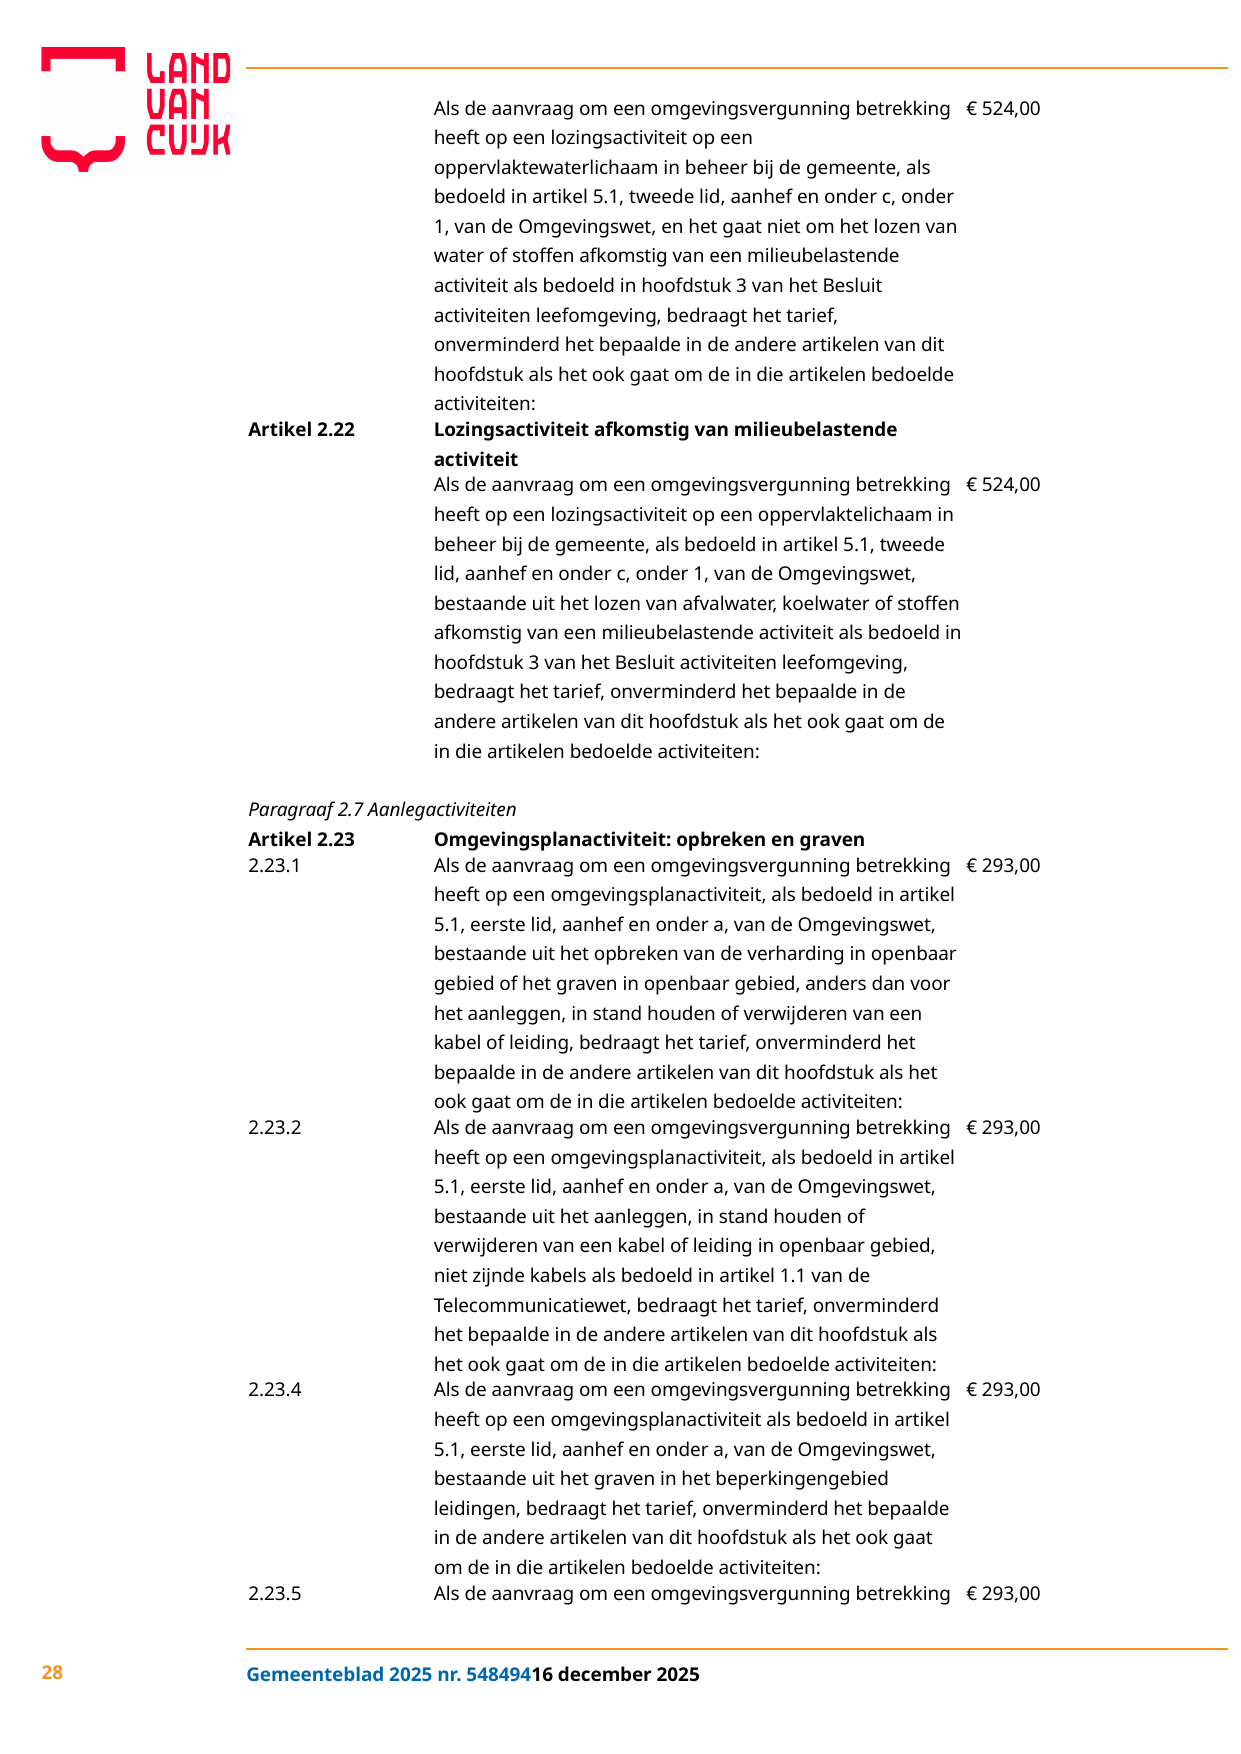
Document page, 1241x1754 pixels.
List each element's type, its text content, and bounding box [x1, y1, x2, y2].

text Paragraaf 2.7 Aanlegactiviteiten [248, 796, 1152, 822]
table_header Omgevingsplanactiviteit: opbreken en graven [434, 826, 966, 852]
picture [41, 47, 231, 172]
table_cell 2.23.2 [248, 1114, 433, 1377]
table_cell 2.23.1 [248, 852, 433, 1114]
table_cell € 293,00 [966, 852, 1152, 1114]
table_cell € 524,00 [966, 95, 1152, 416]
table_cell Lozingsactiviteit afkomstig van milieubelastende activiteit [434, 416, 966, 472]
table_cell [248, 95, 433, 416]
table_cell Als de aanvraag om een omgevingsvergunning betrekking heeft op een omgevingsplanactiviteit als bedoeld in artikel 5.1, eerste lid, aanhef en onder a, van de Omgevingswet, bestaande uit het graven in het beperkingengebied leidingen, bedraagt het tarief, onverminderd het bepaalde in de andere artikelen van dit hoofdstuk als het ook gaat om de in die artikelen bedoelde activiteiten: [434, 1377, 966, 1580]
table_header [966, 826, 1152, 852]
table_cell Als de aanvraag om een omgevingsvergunning betrekking heeft op een lozingsactiviteit op een oppervlaktewaterlichaam in beheer bij de gemeente, als bedoeld in artikel 5.1, tweede lid, aanhef en onder c, onder 1, van de Omgevingswet, en het gaat niet om het lozen van water of stoffen afkomstig van een milieubelastende activiteit als bedoeld in hoofdstuk 3 van het Besluit activiteiten leefomgeving, bedraagt het tarief, onverminderd het bepaalde in de andere artikelen van dit hoofdstuk als het ook gaat om de in die artikelen bedoelde activiteiten: [434, 95, 966, 416]
table_cell Als de aanvraag om een omgevingsvergunning betrekking [434, 1580, 966, 1606]
table_cell € 293,00 [966, 1377, 1152, 1580]
table_cell 2.23.4 [248, 1377, 433, 1580]
table_cell € 293,00 [966, 1580, 1152, 1606]
table_cell Als de aanvraag om een omgevingsvergunning betrekking heeft op een omgevingsplanactiviteit, als bedoeld in artikel 5.1, eerste lid, aanhef en onder a, van de Omgevingswet, bestaande uit het opbreken van de verharding in openbaar gebied of het graven in openbaar gebied, anders dan voor het aanleggen, in stand houden of verwijderen van een kabel of leiding, bedraagt het tarief, onverminderd het bepaalde in de andere artikelen van dit hoofdstuk als het ook gaat om de in die artikelen bedoelde activiteiten: [434, 852, 966, 1114]
table_cell [248, 472, 433, 764]
table_header Artikel 2.23 [248, 826, 433, 852]
table_cell 2.23.5 [248, 1580, 433, 1606]
table_cell Artikel 2.22 [248, 416, 433, 472]
table_cell [966, 416, 1152, 472]
table_cell Als de aanvraag om een omgevingsvergunning betrekking heeft op een lozingsactiviteit op een oppervlaktelichaam in beheer bij de gemeente, als bedoeld in artikel 5.1, tweede lid, aanhef en onder c, onder 1, van de Omgevingswet, bestaande uit het lozen van afvalwater, koelwater of stoffen afkomstig van een milieubelastende activiteit als bedoeld in hoofdstuk 3 van het Besluit activiteiten leefomgeving, bedraagt het tarief, onverminderd het bepaalde in de andere artikelen van dit hoofdstuk als het ook gaat om de in die artikelen bedoelde activiteiten: [434, 472, 966, 764]
table_cell € 524,00 [966, 472, 1152, 764]
table_cell € 293,00 [966, 1114, 1152, 1377]
table_cell Als de aanvraag om een omgevingsvergunning betrekking heeft op een omgevingsplanactiviteit, als bedoeld in artikel 5.1, eerste lid, aanhef en onder a, van de Omgevingswet, bestaande uit het aanleggen, in stand houden of verwijderen van een kabel of leiding in openbaar gebied, niet zijnde kabels als bedoeld in artikel 1.1 van de Telecommunicatiewet, bedraagt het tarief, onverminderd het bepaalde in de andere artikelen van dit hoofdstuk als het ook gaat om de in die artikelen bedoelde activiteiten: [434, 1114, 966, 1377]
